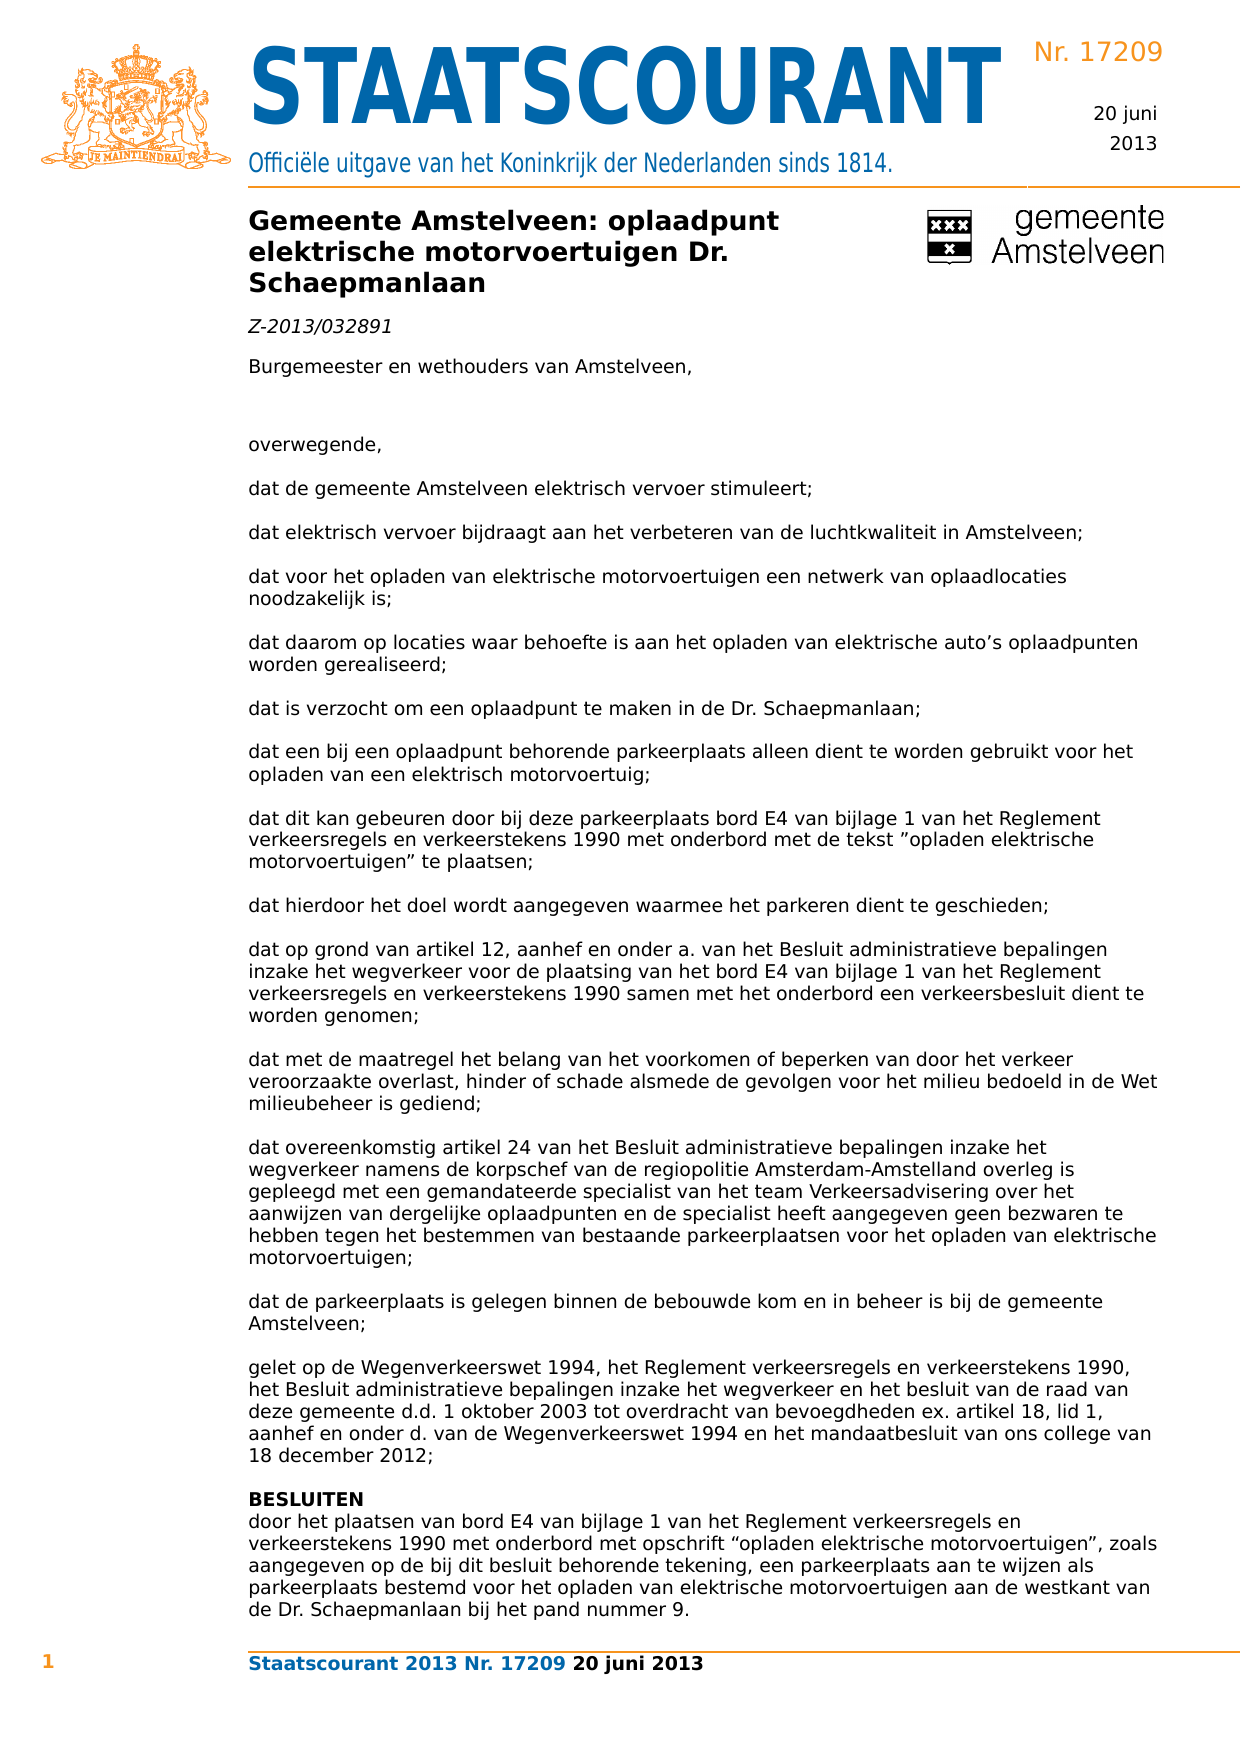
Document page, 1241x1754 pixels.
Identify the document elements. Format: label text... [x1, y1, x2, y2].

text door het plaatsen van bord E4 van bijlage 1 van het Reglement verkeersregels en verkeerstekens 1990 met onderbord met opschrift “opladen elektrische motorvoertuigen”, zoals aangegeven op de bij dit besluit behorende tekening, een parkeerplaats aan te wijzen als parkeerplaats bestemd voor het opladen van elektrische motorvoertuigen aan de westkant van de Dr. Schaepmanlaan bij het pand nummer 9. [248, 1511, 1163, 1621]
text overwegende, [248, 434, 1163, 456]
text BESLUITEN [248, 1489, 1163, 1511]
text dat hierdoor het doel wordt aangegeven waarmee het parkeren dient te geschieden; [248, 895, 1163, 917]
text dat met de maatregel het belang van het voorkomen of beperken van door het verkeer veroorzaakte overlast, hinder of schade alsmede de gevolgen voor het milieu bedoeld in de Wet milieubeheer is gediend; [248, 1049, 1163, 1115]
text gelet op de Wegenverkeerswet 1994, het Reglement verkeersregels en verkeerstekens 1990, het Besluit administratieve bepalingen inzake het wegverkeer en het besluit van de raad van deze gemeente d.d. 1 oktober 2003 tot overdracht van bevoegdheden ex. artikel 18, lid 1, aanhef en onder d. van de Wegenverkeerswet 1994 en het mandaatbesluit van ons college van 18 december 2012; [248, 1357, 1163, 1467]
text dat een bij een oplaadpunt behorende parkeerplaats alleen dient te worden gebruikt voor het opladen van een elektrisch motorvoertuig; [248, 741, 1163, 785]
text Z-2013/032891 [248, 316, 1163, 338]
text dat is verzocht om een oplaadpunt te maken in de Dr. Schaepmanlaan; [248, 697, 1163, 719]
text Burgemeester en wethouders van Amstelveen, [248, 356, 1163, 378]
text dat de parkeerplaats is gelegen binnen de bebouwde kom en in beheer is bij de gemeente Amstelveen; [248, 1291, 1163, 1335]
text dat overeenkomstig artikel 24 van het Besluit administratieve bepalingen inzake het wegverkeer namens de korpschef van de regiopolitie Amsterdam-Amstelland overleg is gepleegd met een gemandateerde specialist van het team Verkeersadvisering over het aanwijzen van dergelijke oplaadpunten en de specialist heeft aangegeven geen bezwaren te hebben tegen het bestemmen van bestaande parkeerplaatsen voor het opladen van elektrische motorvoertuigen; [248, 1137, 1163, 1269]
picture [927, 205, 1164, 265]
subtitle Gemeente Amstelveen: oplaadpunt elektrische motorvoertuigen Dr. Schaepmanlaan [248, 206, 1163, 299]
text dat de gemeente Amstelveen elektrisch vervoer stimuleert; [248, 478, 1163, 500]
text dat elektrisch vervoer bijdraagt aan het verbeteren van de luchtkwaliteit in Amstelveen; [248, 522, 1163, 544]
picture [41, 44, 231, 169]
text dat voor het opladen van elektrische motorvoertuigen een netwerk van oplaadlocaties noodzakelijk is; [248, 566, 1163, 609]
text dat op grond van artikel 12, aanhef en onder a. van het Besluit administratieve bepalingen inzake het wegverkeer voor de plaatsing van het bord E4 van bijlage 1 van het Reglement verkeersregels en verkeerstekens 1990 samen met het onderbord een verkeersbesluit dient te worden genomen; [248, 939, 1163, 1027]
text dat dit kan gebeuren door bij deze parkeerplaats bord E4 van bijlage 1 van het Reglement verkeersregels en verkeerstekens 1990 met onderbord met de tekst ”opladen elektrische motorvoertuigen” te plaatsen; [248, 807, 1163, 873]
text dat daarom op locaties waar behoefte is aan het opladen van elektrische auto’s oplaadpunten worden gerealiseerd; [248, 632, 1163, 676]
